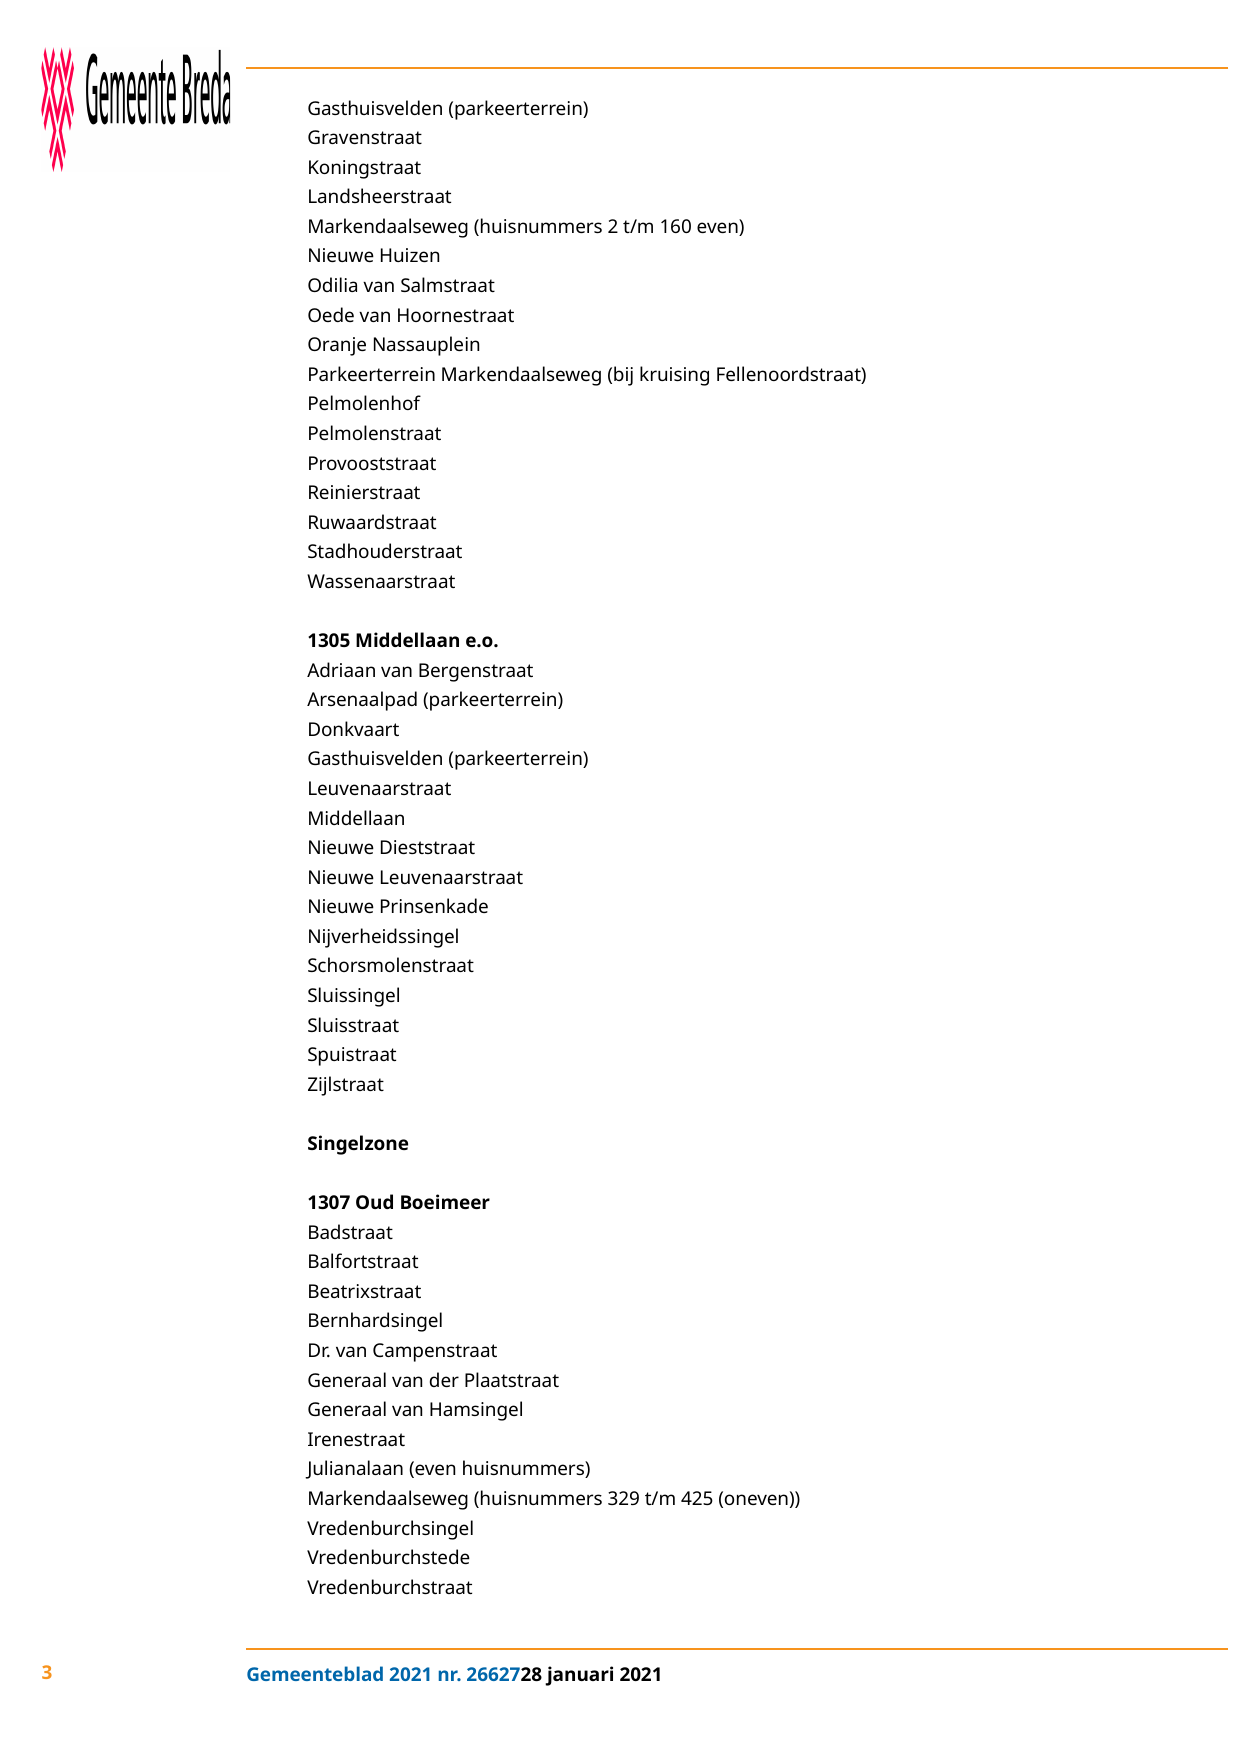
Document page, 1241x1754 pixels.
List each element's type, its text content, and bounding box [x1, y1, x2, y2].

list Spuistraat [248, 1041, 1152, 1067]
list Landsheerstraat [248, 183, 1152, 209]
list Reinierstraat [248, 479, 1152, 505]
list Julianalaan (even huisnummers) [248, 1456, 1152, 1481]
list Nijverheidssingel [248, 923, 1152, 949]
list Koningstraat [248, 154, 1152, 180]
list 1307 Oud Boeimeer [248, 1189, 1152, 1215]
picture [41, 47, 231, 172]
list Ruwaardstraat [248, 509, 1152, 535]
list Irenestraat [248, 1426, 1152, 1452]
list Stadhouderstraat [248, 538, 1152, 564]
list Arsenaalpad (parkeerterrein) [248, 686, 1152, 712]
list Parkeerterrein Markendaalseweg (bij kruising Fellenoordstraat) [248, 361, 1152, 387]
list Balfortstraat [248, 1248, 1152, 1274]
list Generaal van Hamsingel [248, 1396, 1152, 1422]
list Generaal van der Plaatstraat [248, 1367, 1152, 1393]
list Bernhardsingel [248, 1308, 1152, 1333]
list Singelzone [248, 1130, 1152, 1156]
list Gasthuisvelden (parkeerterrein) [248, 95, 1152, 121]
list Wassenaarstraat [248, 568, 1152, 594]
list Provooststraat [248, 450, 1152, 476]
list Gravenstraat [248, 124, 1152, 150]
list Badstraat [248, 1219, 1152, 1245]
list Schorsmolenstraat [248, 953, 1152, 978]
list Sluisstraat [248, 1012, 1152, 1038]
list Middellaan [248, 805, 1152, 831]
list Zijlstraat [248, 1071, 1152, 1097]
list Dr. van Campenstraat [248, 1337, 1152, 1363]
list Nieuwe Leuvenaarstraat [248, 864, 1152, 890]
list Nieuwe Dieststraat [248, 834, 1152, 860]
list Leuvenaarstraat [248, 775, 1152, 801]
list Vredenburchstede [248, 1544, 1152, 1570]
list Oranje Nassauplein [248, 331, 1152, 357]
list Vredenburchsingel [248, 1515, 1152, 1541]
list Sluissingel [248, 982, 1152, 1008]
list Odilia van Salmstraat [248, 272, 1152, 298]
list Adriaan van Bergenstraat [248, 657, 1152, 683]
list 1305 Middellaan e.o. [248, 627, 1152, 653]
list Donkvaart [248, 716, 1152, 742]
list Nieuwe Prinsenkade [248, 893, 1152, 919]
list Oede van Hoornestraat [248, 302, 1152, 328]
list Pelmolenhof [248, 391, 1152, 416]
list Nieuwe Huizen [248, 243, 1152, 268]
list Beatrixstraat [248, 1278, 1152, 1304]
list Markendaalseweg (huisnummers 2 t/m 160 even) [248, 213, 1152, 239]
list Vredenburchstraat [248, 1574, 1152, 1600]
list Markendaalseweg (huisnummers 329 t/m 425 (oneven)) [248, 1485, 1152, 1511]
list Gasthuisvelden (parkeerterrein) [248, 746, 1152, 771]
list Pelmolenstraat [248, 420, 1152, 446]
